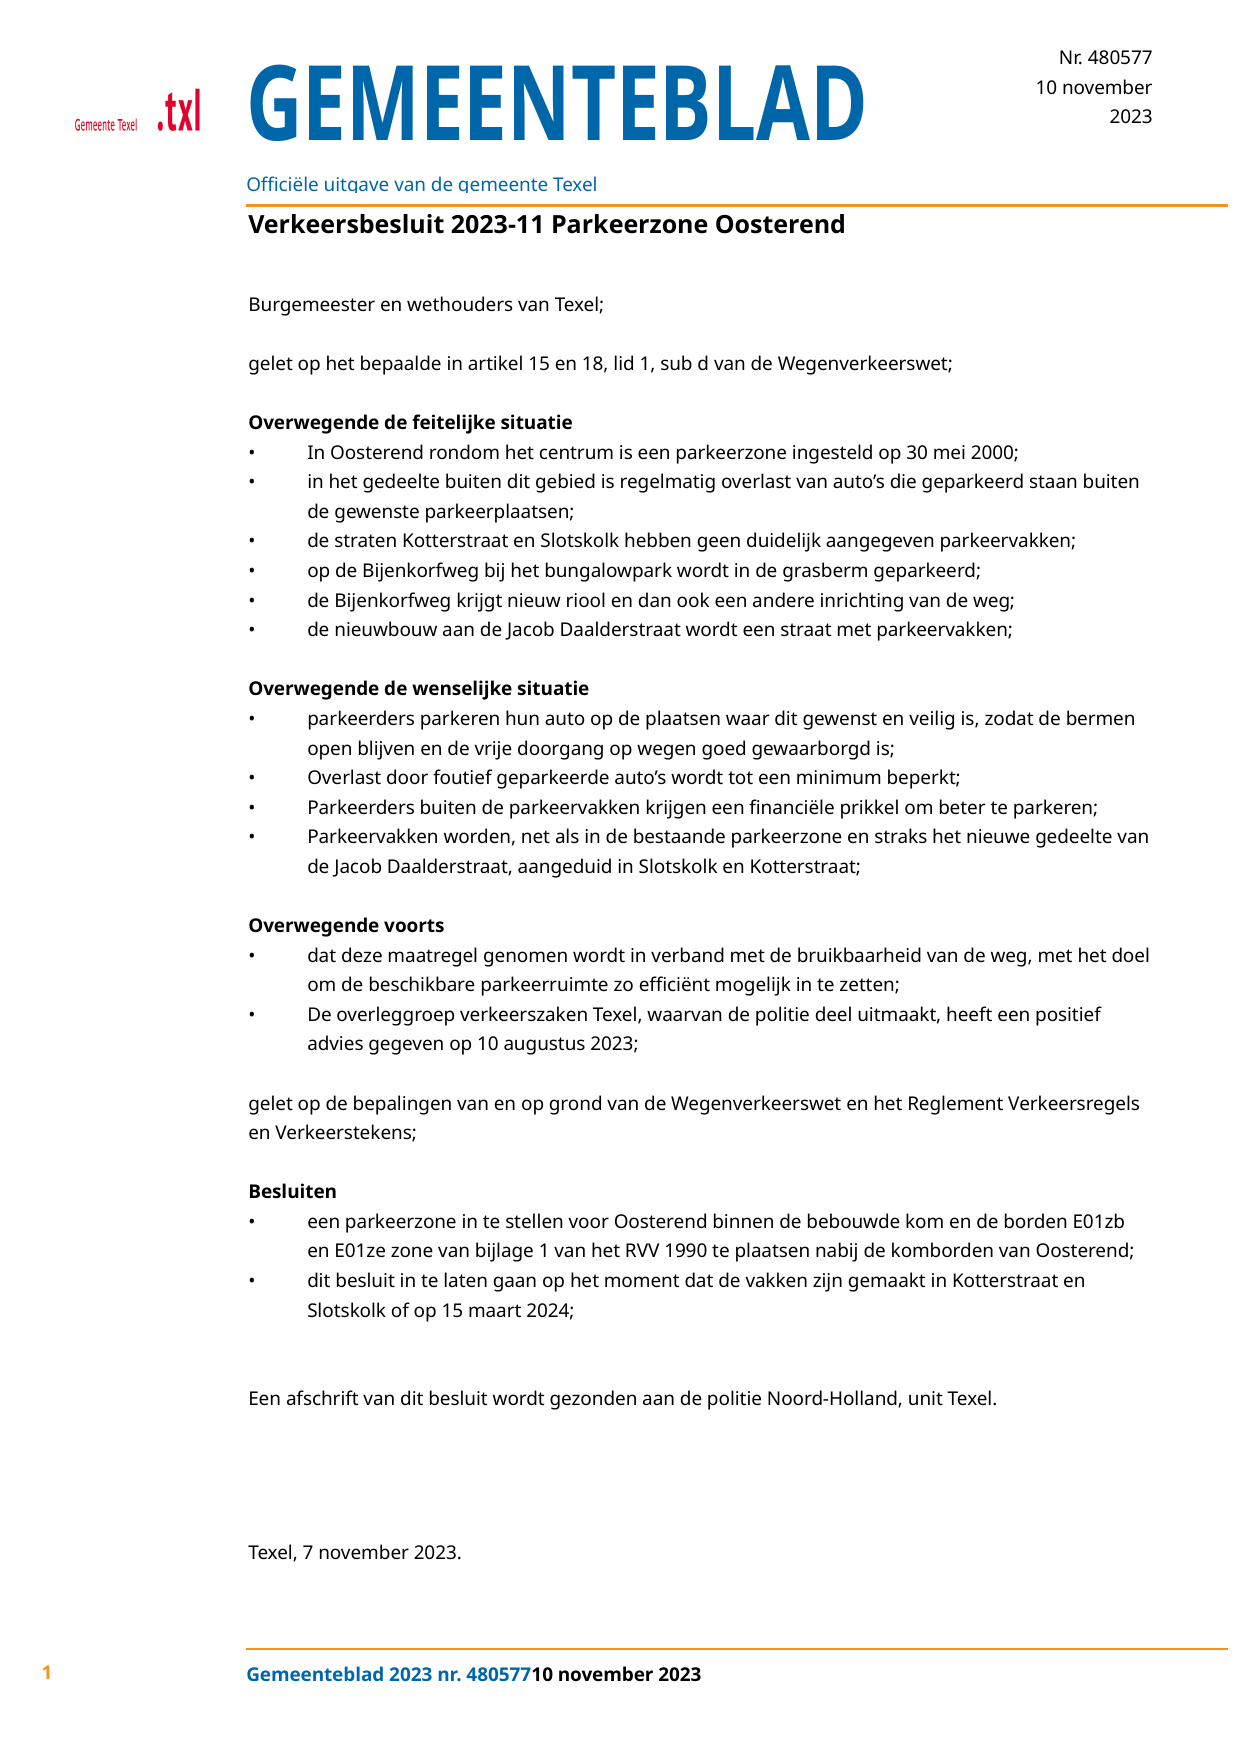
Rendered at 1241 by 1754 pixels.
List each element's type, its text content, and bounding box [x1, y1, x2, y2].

list Parkeerders buiten de parkeervakken krijgen een financiële prikkel om beter te parkeren; [248, 794, 1152, 820]
text gelet op de bepalingen van en op grond van de Wegenverkeerswet en het Reglement Verkeersregels en Verkeerstekens; [248, 1090, 1152, 1145]
list de nieuwbouw aan de Jacob Daalderstraat wordt een straat met parkeervakken; [248, 616, 1152, 642]
list een parkeerzone in te stellen voor Oosterend binnen de bebouwde kom en de borden E01zb en E01ze zone van bijlage 1 van het RVV 1990 te plaatsen nabij de komborden van Oosterend; [248, 1208, 1152, 1263]
list op de Bijenkorfweg bij het bungalowpark wordt in de grasberm geparkeerd; [248, 557, 1152, 583]
text Een afschrift van dit besluit wordt gezonden aan de politie Noord-Holland, unit Texel. [248, 1386, 1152, 1411]
list De overleggroep verkeerszaken Texel, waarvan de politie deel uitmaakt, heeft een positief advies gegeven op 10 augustus 2023; [248, 1001, 1152, 1056]
text Overwegende de feitelijke situatie [248, 409, 1152, 435]
list dit besluit in te laten gaan op het moment dat de vakken zijn gemaakt in Kotterstraat en Slotskolk of op 15 maart 2024; [248, 1267, 1152, 1323]
text Overwegende voorts [248, 912, 1152, 938]
text gelet op het bepaalde in artikel 15 en 18, lid 1, sub d van de Wegenverkeerswet; [248, 350, 1152, 376]
text Burgemeester en wethouders van Texel; [248, 291, 1152, 317]
text Verkeersbesluit 2023-11 Parkeerzone Oosterend [248, 207, 1152, 241]
list Overlast door foutief geparkeerde auto’s wordt tot een minimum beperkt; [248, 764, 1152, 790]
list Parkeervakken worden, net als in de bestaande parkeerzone en straks het nieuwe gedeelte van de Jacob Daalderstraat, aangeduid in Slotskolk en Kotterstraat; [248, 823, 1152, 879]
text Texel, 7 november 2023. [248, 1539, 1152, 1565]
picture [41, 47, 231, 172]
list parkeerders parkeren hun auto op de plaatsen waar dit gewenst en veilig is, zodat de bermen open blijven en de vrije doorgang op wegen goed gewaarborgd is; [248, 705, 1152, 761]
list in het gedeelte buiten dit gebied is regelmatig overlast van auto’s die geparkeerd staan buiten de gewenste parkeerplaatsen; [248, 468, 1152, 524]
list In Oosterend rondom het centrum is een parkeerzone ingesteld op 30 mei 2000; [248, 439, 1152, 465]
list dat deze maatregel genomen wordt in verband met de bruikbaarheid van de weg, met het doel om de beschikbare parkeerruimte zo efficiënt mogelijk in te zetten; [248, 942, 1152, 997]
list de Bijenkorfweg krijgt nieuw riool en dan ook een andere inrichting van de weg; [248, 587, 1152, 613]
list de straten Kotterstraat en Slotskolk hebben geen duidelijk aangegeven parkeervakken; [248, 528, 1152, 553]
text Besluiten [248, 1178, 1152, 1204]
text Overwegende de wenselijke situatie [248, 676, 1152, 701]
